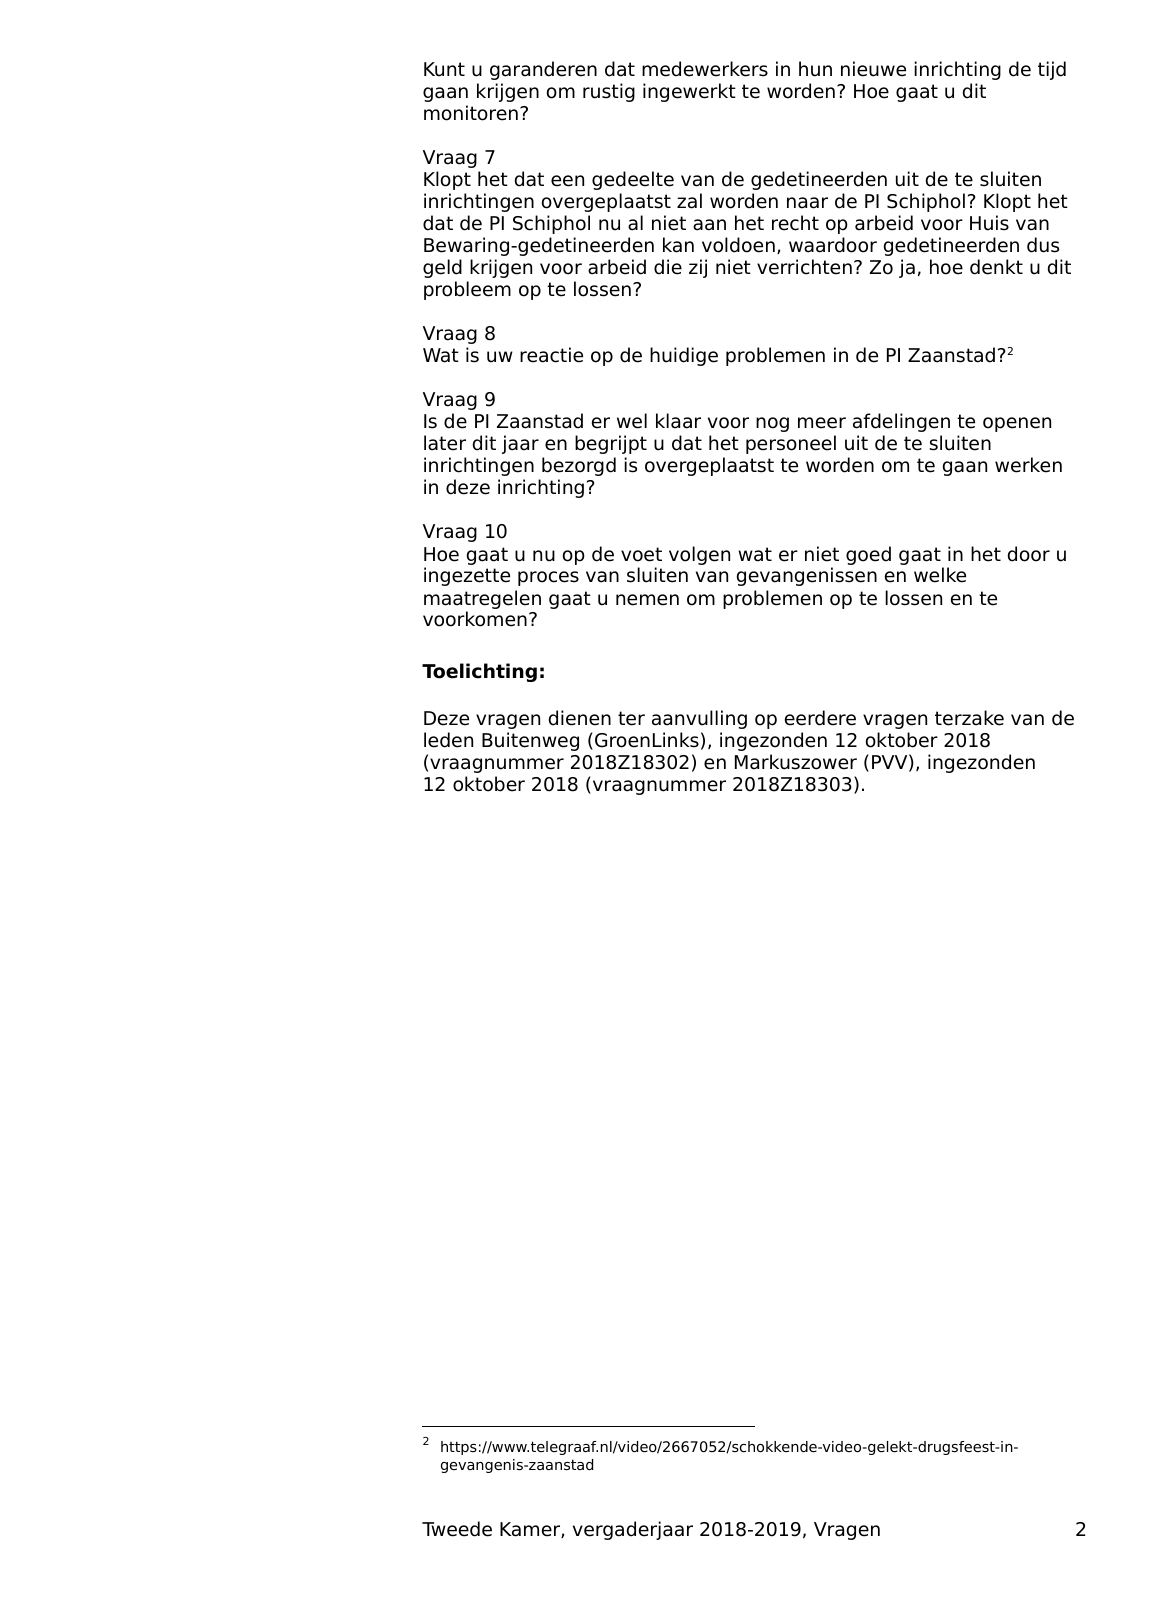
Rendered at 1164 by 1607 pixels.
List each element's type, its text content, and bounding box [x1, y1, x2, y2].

subtitle Toelichting: [422, 661, 1087, 683]
text Vraag 7 [422, 147, 1087, 169]
text Deze vragen dienen ter aanvulling op eerdere vragen terzake van de leden Buitenweg (GroenLinks), ingezonden 12 oktober 2018 (vraagnummer 2018Z18302) en Markuszower (PVV), ingezonden 12 oktober 2018 (vraagnummer 2018Z18303). [422, 708, 1087, 796]
text Is de PI Zaanstad er wel klaar voor nog meer afdelingen te openen later dit jaar en begrijpt u dat het personeel uit de te sluiten inrichtingen bezorgd is overgeplaatst te worden om te gaan werken in deze inrichting? [422, 411, 1087, 499]
text Hoe gaat u nu op de voet volgen wat er niet goed gaat in het door u ingezette proces van sluiten van gevangenissen en welke maatregelen gaat u nemen om problemen op te lossen en te voorkomen? [422, 543, 1087, 631]
text Vraag 10 [422, 521, 1087, 543]
text https://www.telegraaf.nl/video/2667052/schokkende-video-gelekt-drugsfeest-in-gevangenis-zaanstad [422, 1435, 1087, 1474]
text Vraag 9 [422, 389, 1087, 411]
text Klopt het dat een gedeelte van de gedetineerden uit de te sluiten inrichtingen overgeplaatst zal worden naar de PI Schiphol? Klopt het dat de PI Schiphol nu al niet aan het recht op arbeid voor Huis van Bewaring-gedetineerden kan voldoen, waardoor gedetineerden dus geld krijgen voor arbeid die zij niet verrichten? Zo ja, hoe denkt u dit probleem op te lossen? [422, 169, 1087, 301]
text Kunt u garanderen dat medewerkers in hun nieuwe inrichting de tijd gaan krijgen om rustig ingewerkt te worden? Hoe gaat u dit monitoren? [422, 59, 1087, 125]
text Wat is uw reactie op de huidige problemen in de PI Zaanstad? [422, 345, 1087, 367]
text Vraag 8 [422, 323, 1087, 345]
